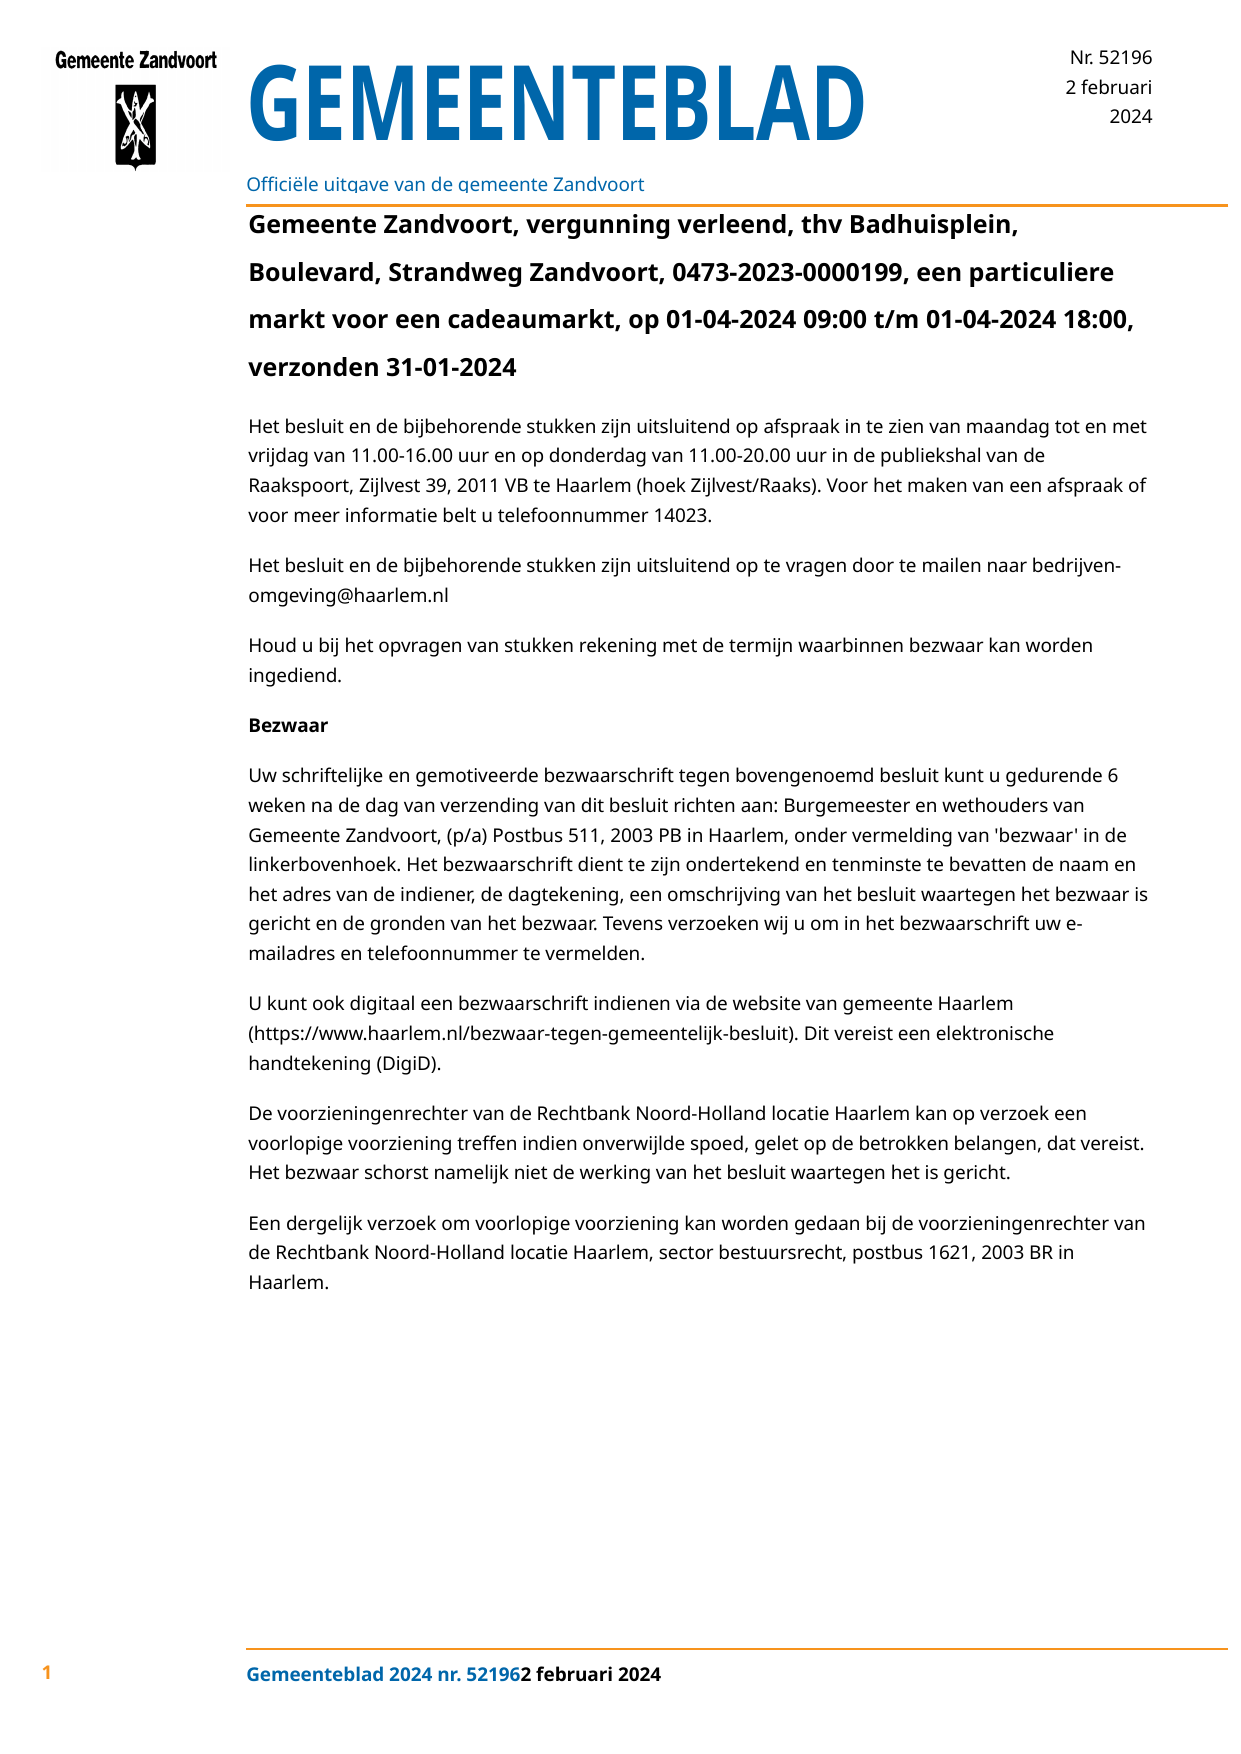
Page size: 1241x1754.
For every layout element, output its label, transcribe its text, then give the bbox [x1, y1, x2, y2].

text Het besluit en de bijbehorende stukken zijn uitsluitend op afspraak in te zien van maandag tot en met vrijdag van 11.00-16.00 uur en op donderdag van 11.00-20.00 uur in de publiekshal van de Raakspoort, Zijlvest 39, 2011 VB te Haarlem (hoek Zijlvest/Raaks). Voor het maken van een afspraak of voor meer informatie belt u telefoonnummer 14023. [248, 413, 1152, 528]
text De voorzieningenrechter van de Rechtbank Noord-Holland locatie Haarlem kan op verzoek een voorlopige voorziening treffen indien onverwijlde spoed, gelet op de betrokken belangen, dat vereist. Het bezwaar schorst namelijk niet de werking van het besluit waartegen het is gericht. [248, 1100, 1152, 1185]
text Een dergelijk verzoek om voorlopige voorziening kan worden gedaan bij de voorzieningenrechter van de Rechtbank Noord-Holland locatie Haarlem, sector bestuursrecht, postbus 1621, 2003 BR in Haarlem. [248, 1210, 1152, 1295]
text Bezwaar [248, 712, 1152, 738]
text U kunt ook digitaal een bezwaarschrift indienen via de website van gemeente Haarlem (https://www.haarlem.nl/bezwaar-tegen-gemeentelijk-besluit). Dit vereist een elektronische handtekening (DigiD). [248, 991, 1152, 1076]
picture [41, 47, 231, 172]
text Houd u bij het opvragen van stukken rekening met de termijn waarbinnen bezwaar kan worden ingediend. [248, 632, 1152, 688]
text Het besluit en de bijbehorende stukken zijn uitsluitend op te vragen door te mailen naar bedrijven-omgeving@haarlem.nl [248, 552, 1152, 608]
text Gemeente Zandvoort, vergunning verleend, thv Badhuisplein, Boulevard, Strandweg Zandvoort, 0473-2023-0000199, een particuliere markt voor een cadeaumarkt, op 01-04-2024 09:00 t/m 01-04-2024 18:00, verzonden 31-01-2024 [248, 207, 1152, 384]
text Uw schriftelijke en gemotiveerde bezwaarschrift tegen bovengenoemd besluit kunt u gedurende 6 weken na de dag van verzending van dit besluit richten aan: Burgemeester en wethouders van Gemeente Zandvoort, (p/a) Postbus 511, 2003 PB in Haarlem, onder vermelding van 'bezwaar' in de linkerbovenhoek. Het bezwaarschrift dient te zijn ondertekend en tenminste te bevatten de naam en het adres van de indiener, de dagtekening, een omschrijving van het besluit waartegen het bezwaar is gericht en de gronden van het bezwaar. Tevens verzoeken wij u om in het bezwaarschrift uw e-mailadres en telefoonnummer te vermelden. [248, 763, 1152, 966]
